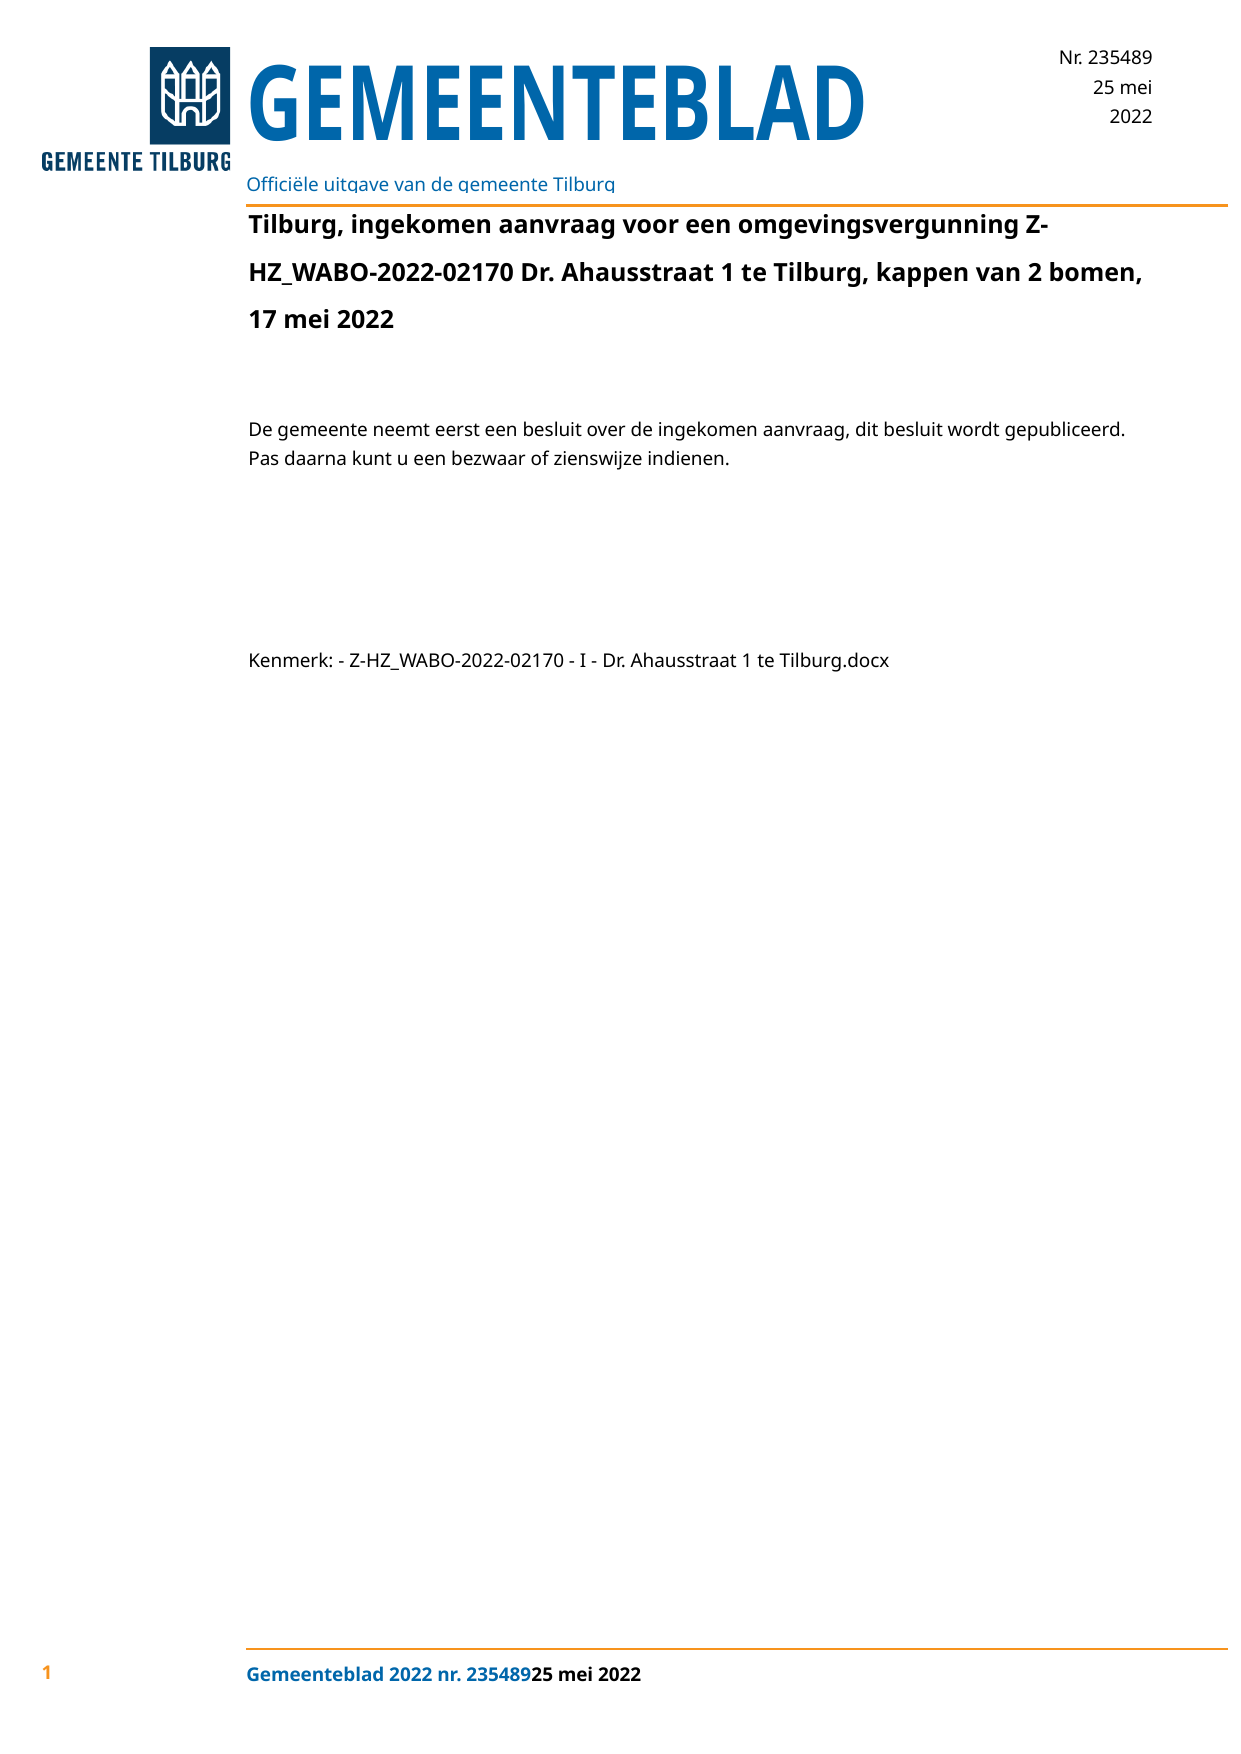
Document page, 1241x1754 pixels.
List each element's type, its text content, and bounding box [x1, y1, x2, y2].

text De gemeente neemt eerst een besluit over de ingekomen aanvraag, dit besluit wordt gepubliceerd. Pas daarna kunt u een bezwaar of zienswijze indienen. [248, 416, 1152, 471]
text Tilburg, ingekomen aanvraag voor een omgevingsvergunning Z-HZ_WABO-2022-02170 Dr. Ahausstraat 1 te Tilburg, kappen van 2 bomen, 17 mei 2022 [248, 207, 1152, 336]
picture [41, 47, 231, 172]
text Kenmerk: - Z-HZ_WABO-2022-02170 - I - Dr. Ahausstraat 1 te Tilburg.docx [248, 647, 1152, 673]
